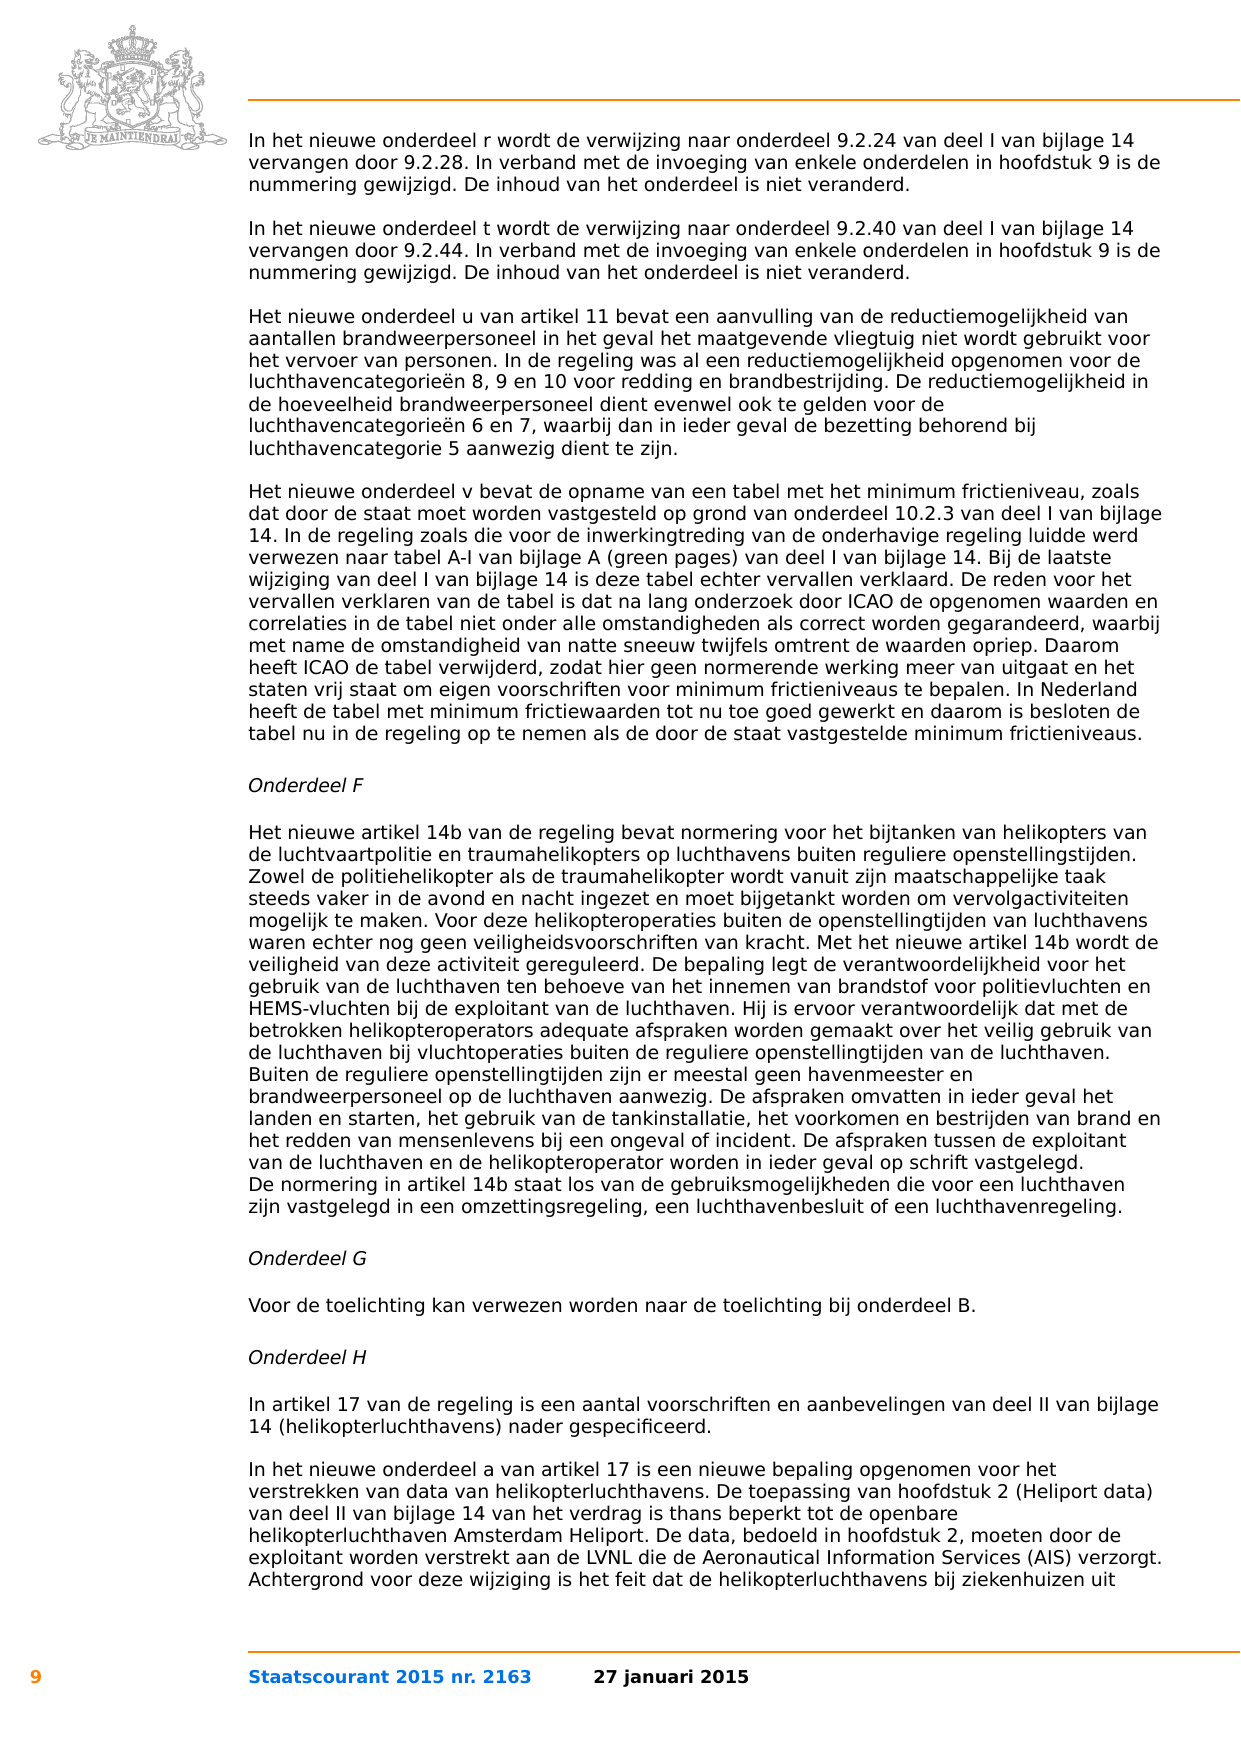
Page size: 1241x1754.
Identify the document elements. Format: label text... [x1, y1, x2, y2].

text Het nieuwe onderdeel u van artikel 11 bevat een aanvulling van de reductiemogelijkheid van aantallen brandweerpersoneel in het geval het maatgevende vliegtuig niet wordt gebruikt voor het vervoer van personen. In de regeling was al een reductiemogelijkheid opgenomen voor de luchthavencategorieën 8, 9 en 10 voor redding en brandbestrijding. De reductiemogelijkheid in de hoeveelheid brandweerpersoneel dient evenwel ook te gelden voor de luchthavencategorieën 6 en 7, waarbij dan in ieder geval de bezetting behorend bij luchthavencategorie 5 aanwezig dient te zijn. [248, 306, 1163, 459]
text In artikel 17 van de regeling is een aantal voorschriften en aanbevelingen van deel II van bijlage 14 (helikopterluchthavens) nader gespecificeerd. [248, 1393, 1163, 1437]
picture [38, 25, 227, 150]
text Het nieuwe onderdeel v bevat de opname van een tabel met het minimum frictieniveau, zoals dat door de staat moet worden vastgesteld op grond van onderdeel 10.2.3 van deel I van bijlage 14. In de regeling zoals die voor de inwerkingtreding van de onderhavige regeling luidde werd verwezen naar tabel A-I van bijlage A (green pages) van deel I van bijlage 14. Bij de laatste wijziging van deel I van bijlage 14 is deze tabel echter vervallen verklaard. De reden voor het vervallen verklaren van de tabel is dat na lang onderzoek door ICAO de opgenomen waarden en correlaties in de tabel niet onder alle omstandigheden als correct worden gegarandeerd, waarbij met name de omstandigheid van natte sneeuw twijfels omtrent de waarden opriep. Daarom heeft ICAO de tabel verwijderd, zodat hier geen normerende werking meer van uitgaat en het staten vrij staat om eigen voorschriften voor minimum frictieniveaus te bepalen. In Nederland heeft de tabel met minimum frictiewaarden tot nu toe goed gewerkt en daarom is besloten de tabel nu in de regeling op te nemen als de door de staat vastgestelde minimum frictieniveaus. [248, 481, 1163, 745]
subtitle Onderdeel F [248, 775, 1163, 797]
text Het nieuwe artikel 14b van de regeling bevat normering voor het bijtanken van helikopters van de luchtvaartpolitie en traumahelikopters op luchthavens buiten reguliere openstellingstijden. Zowel de politiehelikopter als de traumahelikopter wordt vanuit zijn maatschappelijke taak steeds vaker in de avond en nacht ingezet en moet bijgetankt worden om vervolgactiviteiten mogelijk te maken. Voor deze helikopteroperaties buiten de openstellingtijden van luchthavens waren echter nog geen veiligheidsvoorschriften van kracht. Met het nieuwe artikel 14b wordt de veiligheid van deze activiteit gereguleerd. De bepaling legt de verantwoordelijkheid voor het gebruik van de luchthaven ten behoeve van het innemen van brandstof voor politievluchten en HEMS-vluchten bij de exploitant van de luchthaven. Hij is ervoor verantwoordelijk dat met de betrokken helikopteroperators adequate afspraken worden gemaakt over het veilig gebruik van de luchthaven bij vluchtoperaties buiten de reguliere openstellingtijden van de luchthaven. Buiten de reguliere openstellingtijden zijn er meestal geen havenmeester en brandweerpersoneel op de luchthaven aanwezig. De afspraken omvatten in ieder geval het landen en starten, het gebruik van de tankinstallatie, het voorkomen en bestrijden van brand en het redden van mensenlevens bij een ongeval of incident. De afspraken tussen de exploitant van de luchthaven en de helikopteroperator worden in ieder geval op schrift vastgelegd. [248, 822, 1163, 1174]
text De normering in artikel 14b staat los van de gebruiksmogelijkheden die voor een luchthaven zijn vastgelegd in een omzettingsregeling, een luchthavenbesluit of een luchthavenregeling. [248, 1174, 1163, 1218]
text In het nieuwe onderdeel r wordt de verwijzing naar onderdeel 9.2.24 van deel I van bijlage 14 vervangen door 9.2.28. In verband met de invoeging van enkele onderdelen in hoofdstuk 9 is de nummering gewijzigd. De inhoud van het onderdeel is niet veranderd. [248, 130, 1163, 196]
subtitle Onderdeel H [248, 1347, 1163, 1368]
text In het nieuwe onderdeel t wordt de verwijzing naar onderdeel 9.2.40 van deel I van bijlage 14 vervangen door 9.2.44. In verband met de invoeging van enkele onderdelen in hoofdstuk 9 is de nummering gewijzigd. De inhoud van het onderdeel is niet veranderd. [248, 218, 1163, 284]
text In het nieuwe onderdeel a van artikel 17 is een nieuwe bepaling opgenomen voor het verstrekken van data van helikopterluchthavens. De toepassing van hoofdstuk 2 (Heliport data) van deel II van bijlage 14 van het verdrag is thans beperkt tot de openbare helikopterluchthaven Amsterdam Heliport. De data, bedoeld in hoofdstuk 2, moeten door de exploitant worden verstrekt aan de LVNL die de Aeronautical Information Services (AIS) verzorgt. Achtergrond voor deze wijziging is het feit dat de helikopterluchthavens bij ziekenhuizen uit [248, 1459, 1163, 1591]
subtitle Onderdeel G [248, 1248, 1163, 1269]
text Voor de toelichting kan verwezen worden naar de toelichting bij onderdeel B. [248, 1294, 1163, 1317]
